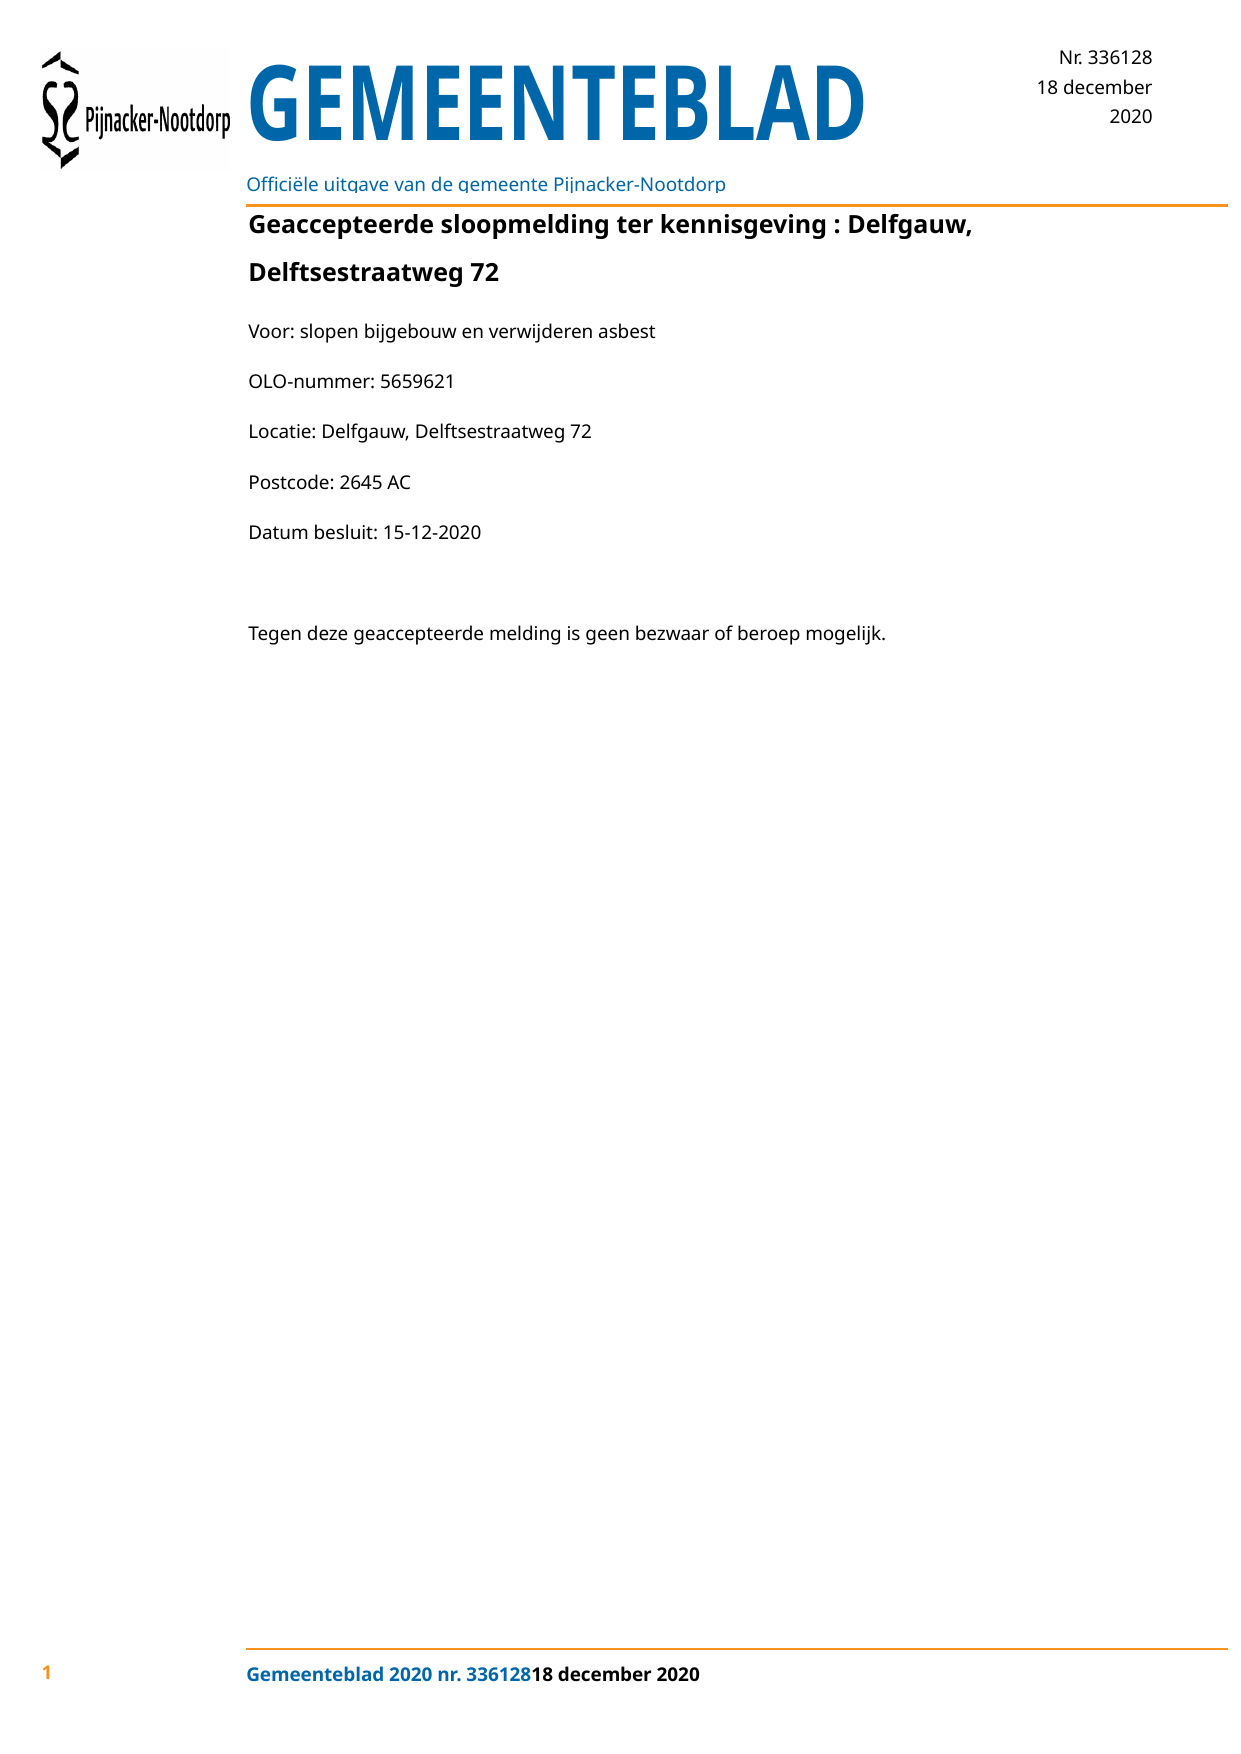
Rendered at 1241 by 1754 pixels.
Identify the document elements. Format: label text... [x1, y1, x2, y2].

text Postcode: 2645 AC [248, 469, 1152, 495]
text OLO-nummer: 5659621 [248, 368, 1152, 394]
picture [41, 47, 231, 172]
text Datum besluit: 15-12-2020 [248, 519, 1152, 545]
text Geaccepteerde sloopmelding ter kennisgeving : Delfgauw, Delftsestraatweg 72 [248, 207, 1152, 288]
text Voor: slopen bijgebouw en verwijderen asbest [248, 318, 1152, 344]
text Tegen deze geaccepteerde melding is geen bezwaar of beroep mogelijk. [248, 620, 1152, 646]
text Locatie: Delfgauw, Delftsestraatweg 72 [248, 419, 1152, 444]
